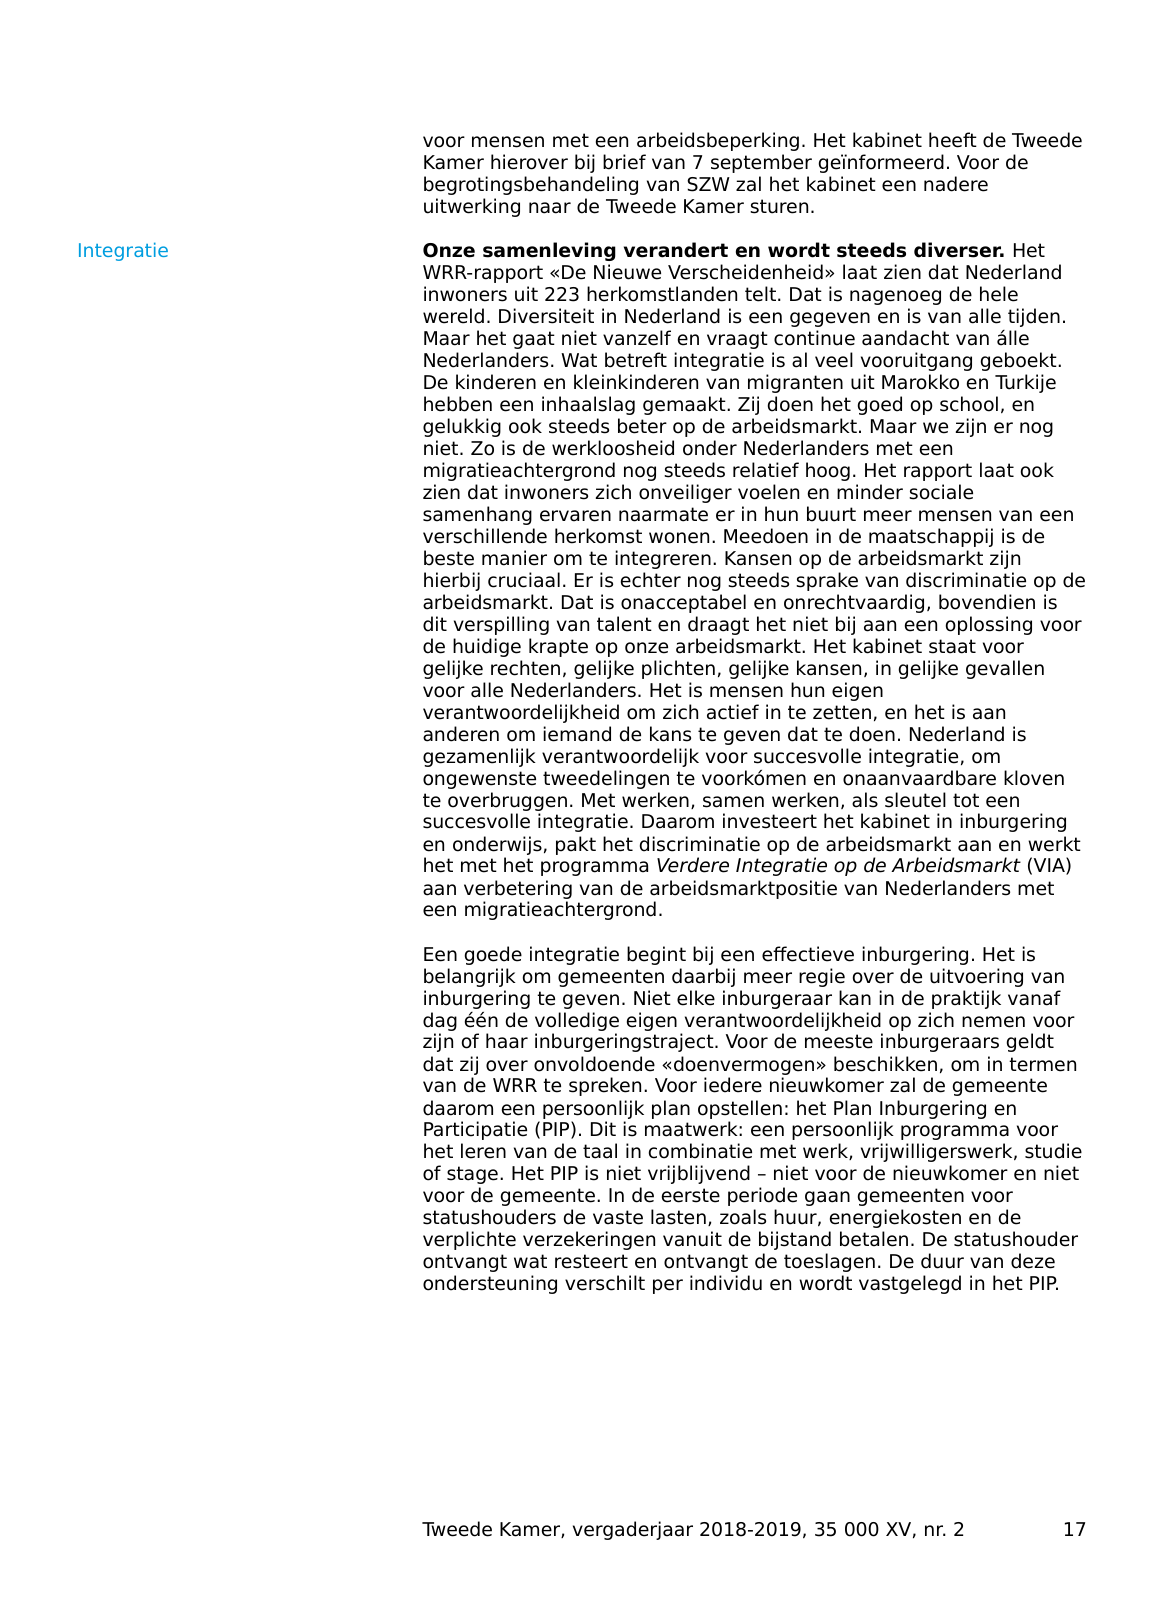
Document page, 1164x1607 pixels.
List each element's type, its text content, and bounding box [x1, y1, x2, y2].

text Een goede integratie begint bij een effectieve inburgering. Het is belangrijk om gemeenten daarbij meer regie over de uitvoering van inburgering te geven. Niet elke inburgeraar kan in de praktijk vanaf dag één de volledige eigen verantwoordelijkheid op zich nemen voor zijn of haar inburgeringstraject. Voor de meeste inburgeraars geldt dat zij over onvoldoende «doenvermogen» beschikken, om in termen van de WRR te spreken. Voor iedere nieuwkomer zal de gemeente daarom een persoonlijk plan opstellen: het Plan Inburgering en Participatie (PIP). Dit is maatwerk: een persoonlijk programma voor het leren van de taal in combinatie met werk, vrijwilligerswerk, studie of stage. Het PIP is niet vrijblijvend – niet voor de nieuwkomer en niet voor de gemeente. In de eerste periode gaan gemeenten voor statushouders de vaste lasten, zoals huur, energiekosten en de verplichte verzekeringen vanuit de bijstand betalen. De statushouder ontvangt wat resteert en ontvangt de toeslagen. De duur van deze ondersteuning verschilt per individu en wordt vastgelegd in het PIP. [422, 943, 1087, 1295]
text Integratie [77, 240, 399, 262]
text voor mensen met een arbeidsbeperking. Het kabinet heeft de Tweede Kamer hierover bij brief van 7 september geïnformeerd. Voor de begrotingsbehandeling van SZW zal het kabinet een nadere uitwerking naar de Tweede Kamer sturen. [422, 130, 1087, 218]
text Onze samenleving verandert en wordt steeds diverser. Het WRR-rapport «De Nieuwe Verscheidenheid» laat zien dat Nederland inwoners uit 223 herkomstlanden telt. Dat is nagenoeg de hele wereld. Diversiteit in Nederland is een gegeven en is van alle tijden. Maar het gaat niet vanzelf en vraagt continue aandacht van álle Nederlanders. Wat betreft integratie is al veel vooruitgang geboekt. De kinderen en kleinkinderen van migranten uit Marokko en Turkije hebben een inhaalslag gemaakt. Zij doen het goed op school, en gelukkig ook steeds beter op de arbeidsmarkt. Maar we zijn er nog niet. Zo is de werkloosheid onder Nederlanders met een migratieachtergrond nog steeds relatief hoog. Het rapport laat ook zien dat inwoners zich onveiliger voelen en minder sociale samenhang ervaren naarmate er in hun buurt meer mensen van een verschillende herkomst wonen. Meedoen in de maatschappij is de beste manier om te integreren. Kansen op de arbeidsmarkt zijn hierbij cruciaal. Er is echter nog steeds sprake van discriminatie op de arbeidsmarkt. Dat is onacceptabel en onrechtvaardig, bovendien is dit verspilling van talent en draagt het niet bij aan een oplossing voor de huidige krapte op onze arbeidsmarkt. Het kabinet staat voor gelijke rechten, gelijke plichten, gelijke kansen, in gelijke gevallen voor alle Nederlanders. Het is mensen hun eigen verantwoordelijkheid om zich actief in te zetten, en het is aan anderen om iemand de kans te geven dat te doen. Nederland is gezamenlijk verantwoordelijk voor succesvolle integratie, om ongewenste tweedelingen te voorkómen en onaanvaardbare kloven te overbruggen. Met werken, samen werken, als sleutel tot een succesvolle integratie. Daarom investeert het kabinet in inburgering en onderwijs, pakt het discriminatie op de arbeidsmarkt aan en werkt het met het programma Verdere Integratie op de Arbeidsmarkt (VIA) aan verbetering van de arbeidsmarktpositie van Nederlanders met een migratieachtergrond. [422, 240, 1087, 921]
